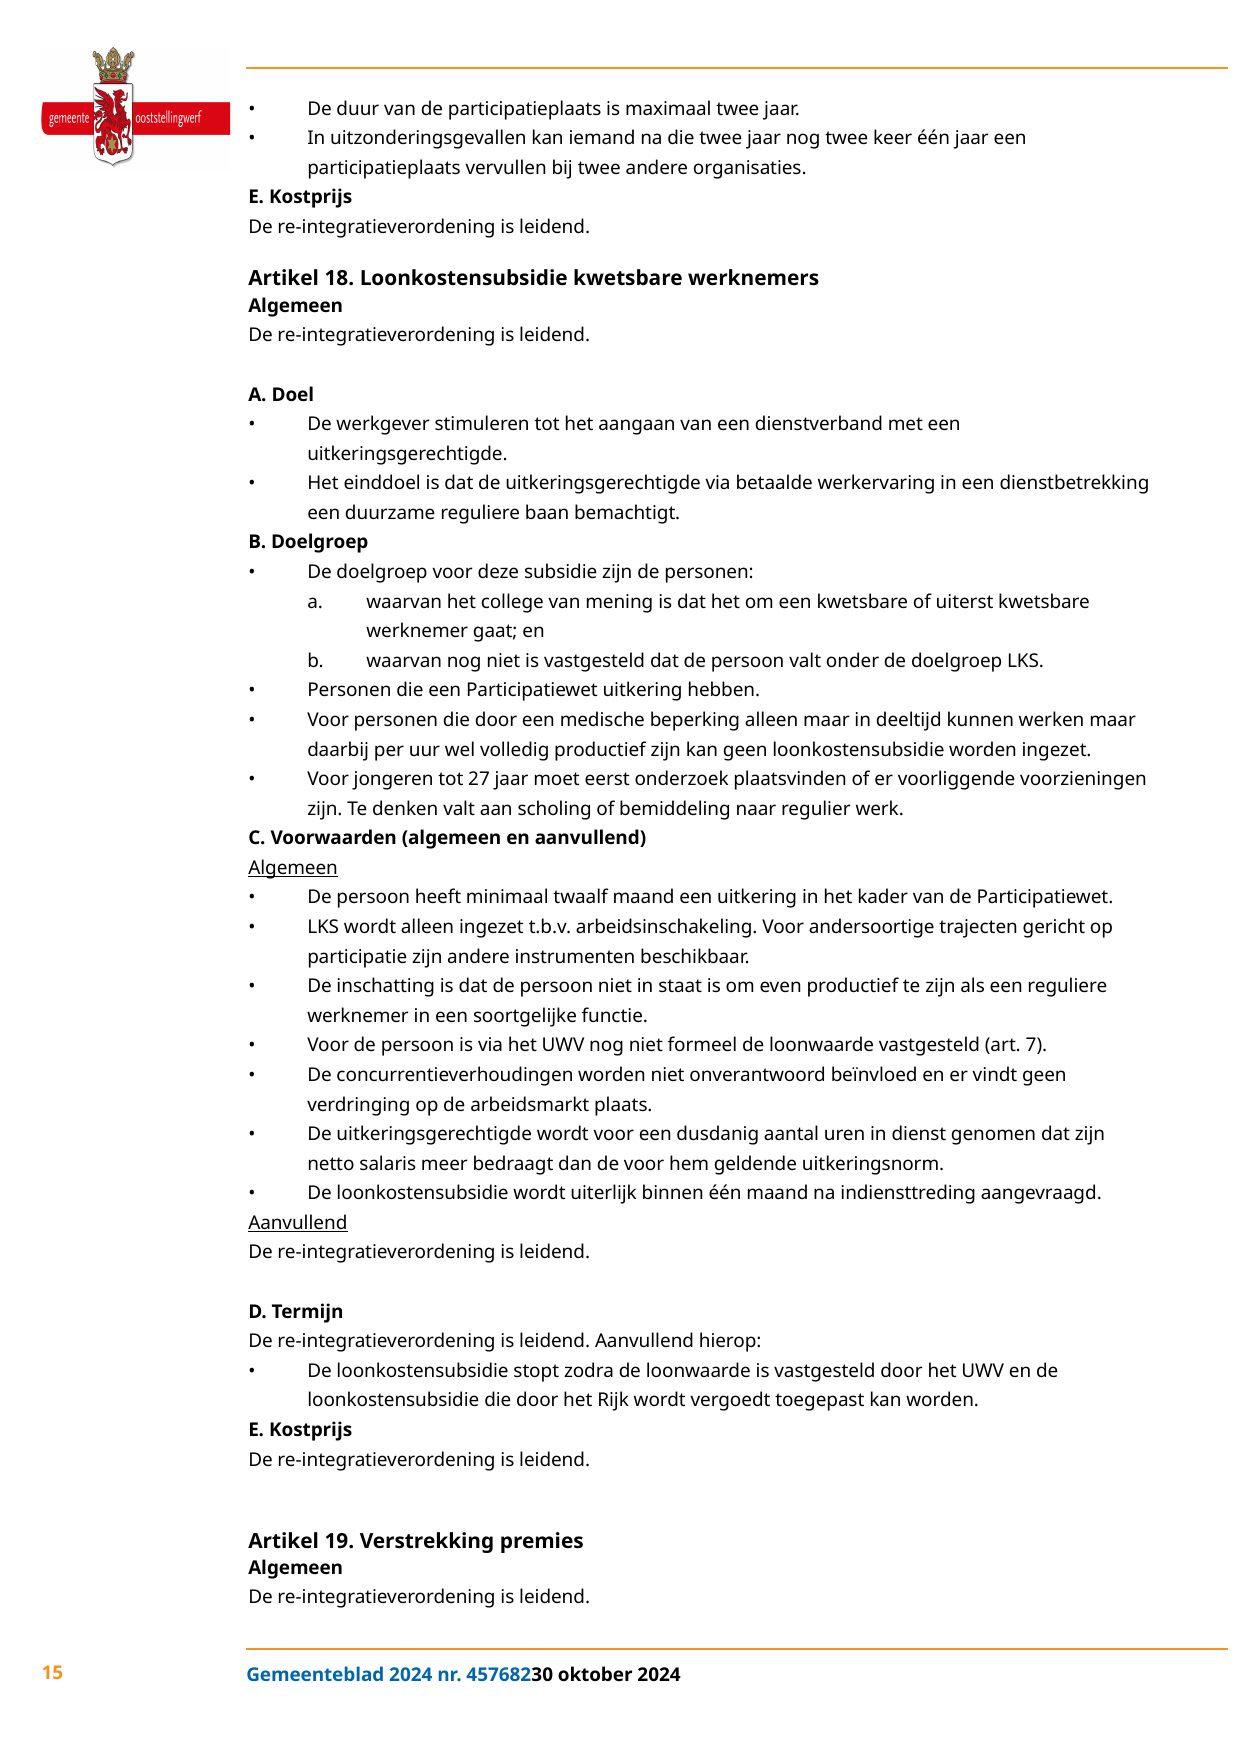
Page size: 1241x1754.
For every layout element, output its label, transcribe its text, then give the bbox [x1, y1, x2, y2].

text De re-integratieverordening is leidend. [248, 213, 1152, 239]
text A. Doel [248, 381, 1152, 406]
list waarvan nog niet is vastgesteld dat de persoon valt onder de doelgroep LKS. [307, 647, 1152, 673]
list De loonkostensubsidie stopt zodra de loonwaarde is vastgesteld door het UWV en de loonkostensubsidie die door het Rijk wordt vergoedt toegepast kan worden. [248, 1357, 1152, 1412]
text Algemeen [248, 1554, 1152, 1580]
text Aanvullend [248, 1209, 1152, 1235]
list De inschatting is dat de persoon niet in staat is om even productief te zijn als een reguliere werknemer in een soortgelijke functie. [248, 972, 1152, 1028]
list LKS wordt alleen ingezet t.b.v. arbeidsinschakeling. Voor andersoortige trajecten gericht op participatie zijn andere instrumenten beschikbaar. [248, 913, 1152, 968]
list Voor de persoon is via het UWV nog niet formeel de loonwaarde vastgesteld (art. 7). [248, 1032, 1152, 1057]
list Voor jongeren tot 27 jaar moet eerst onderzoek plaatsvinden of er voorliggende voorzieningen zijn. Te denken valt aan scholing of bemiddeling naar regulier werk. [248, 765, 1152, 821]
text De re-integratieverordening is leidend. [248, 322, 1152, 347]
text Algemeen [248, 854, 1152, 880]
list Personen die een Participatiewet uitkering hebben. [248, 677, 1152, 702]
text E. Kostprijs [248, 1416, 1152, 1442]
list De loonkostensubsidie wordt uiterlijk binnen één maand na indiensttreding aangevraagd. [248, 1179, 1152, 1205]
text C. Voorwaarden (algemeen en aanvullend) [248, 824, 1152, 850]
list In uitzonderingsgevallen kan iemand na die twee jaar nog twee keer één jaar een participatieplaats vervullen bij twee andere organisaties. [248, 124, 1152, 180]
list De werkgever stimuleren tot het aangaan van een dienstverband met een uitkeringsgerechtigde. [248, 410, 1152, 466]
text Artikel 19. Verstrekking premies [248, 1526, 1152, 1554]
list waarvan het college van mening is dat het om een kwetsbare of uiterst kwetsbare werknemer gaat; en [307, 588, 1152, 643]
list De doelgroep voor deze subsidie zijn de personen: [248, 558, 1152, 584]
list Het einddoel is dat de uitkeringsgerechtigde via betaalde werkervaring in een dienstbetrekking een duurzame reguliere baan bemachtigt. [248, 469, 1152, 525]
text D. Termijn [248, 1298, 1152, 1323]
list De duur van de participatieplaats is maximaal twee jaar. [248, 95, 1152, 121]
text De re-integratieverordening is leidend. [248, 1584, 1152, 1609]
list De uitkeringsgerechtigde wordt voor een dusdanig aantal uren in dienst genomen dat zijn netto salaris meer bedraagt dan de voor hem geldende uitkeringsnorm. [248, 1120, 1152, 1176]
picture [41, 47, 231, 172]
text Algemeen [248, 292, 1152, 318]
list De persoon heeft minimaal twaalf maand een uitkering in het kader van de Participatiewet. [248, 884, 1152, 909]
text De re-integratieverordening is leidend. Aanvullend hierop: [248, 1327, 1152, 1353]
list De concurrentieverhoudingen worden niet onverantwoord beïnvloed en er vindt geen verdringing op de arbeidsmarkt plaats. [248, 1061, 1152, 1116]
text Artikel 18. Loonkostensubsidie kwetsbare werknemers [248, 263, 1152, 292]
text E. Kostprijs [248, 183, 1152, 209]
text De re-integratieverordening is leidend. [248, 1446, 1152, 1471]
text B. Doelgroep [248, 529, 1152, 554]
list Voor personen die door een medische beperking alleen maar in deeltijd kunnen werken maar daarbij per uur wel volledig productief zijn kan geen loonkostensubsidie worden ingezet. [248, 706, 1152, 761]
text De re-integratieverordening is leidend. [248, 1239, 1152, 1264]
